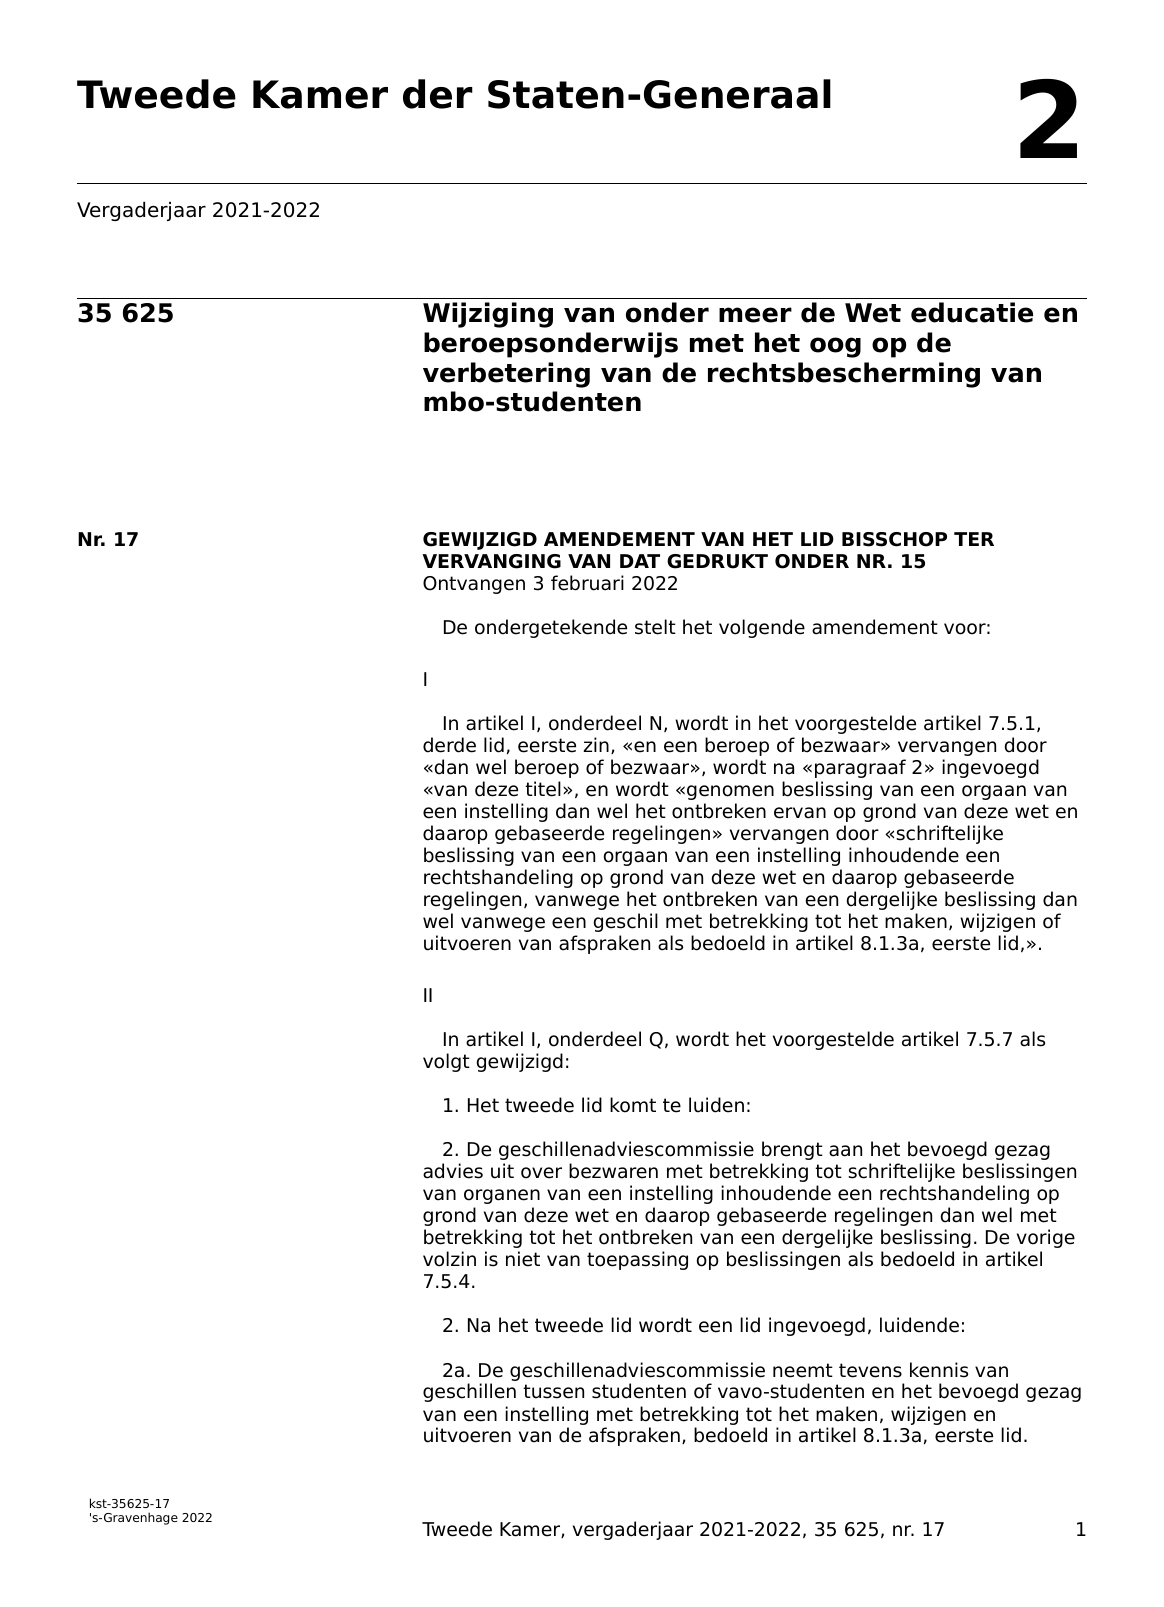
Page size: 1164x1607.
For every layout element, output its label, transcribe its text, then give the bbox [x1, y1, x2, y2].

text In artikel I, onderdeel Q, wordt het voorgestelde artikel 7.5.7 als volgt gewijzigd: [422, 1029, 1087, 1073]
text In artikel I, onderdeel N, wordt in het voorgestelde artikel 7.5.1, derde lid, eerste zin, «en een beroep of bezwaar» vervangen door «dan wel beroep of bezwaar», wordt na «paragraaf 2» ingevoegd «van deze titel», en wordt «genomen beslissing van een orgaan van een instelling dan wel het ontbreken ervan op grond van deze wet en daarop gebaseerde regelingen» vervangen door «schriftelijke beslissing van een orgaan van een instelling inhoudende een rechtshandeling op grond van deze wet en daarop gebaseerde regelingen, vanwege het ontbreken van een dergelijke beslissing dan wel vanwege een geschil met betrekking tot het maken, wijzigen of uitvoeren van afspraken als bedoeld in artikel 8.1.3a, eerste lid,». [422, 713, 1087, 955]
text 's-Gravenhage 2022 [88, 1511, 323, 1525]
subtitle Nr. 17 GEWIJZIGD AMENDEMENT VAN HET LID BISSCHOP TER VERVANGING VAN DAT GEDRUKT ONDER NR. 15 [77, 529, 1087, 573]
text kst-35625-17 [88, 1497, 323, 1511]
text Ontvangen 3 februari 2022 [422, 573, 1087, 595]
text De ondergetekende stelt het volgende amendement voor: [422, 617, 1087, 639]
table_cell Vergaderjaar 2021-2022 [77, 184, 1087, 298]
subtitle II [422, 985, 1087, 1007]
text 2a. De geschillenadviescommissie neemt tevens kennis van geschillen tussen studenten of vavo-studenten en het bevoegd gezag van een instelling met betrekking tot het maken, wijzigen en uitvoeren van de afspraken, bedoeld in artikel 8.1.3a, eerste lid. [422, 1359, 1087, 1447]
table_header Tweede Kamer der Staten-Generaal [77, 59, 886, 183]
text 2. De geschillenadviescommissie brengt aan het bevoegd gezag advies uit over bezwaren met betrekking tot schriftelijke beslissingen van organen van een instelling inhoudende een rechtshandeling op grond van deze wet en daarop gebaseerde regelingen dan wel met betrekking tot het ontbreken van een dergelijke beslissing. De vorige volzin is niet van toepassing op beslissingen als bedoeld in artikel 7.5.4. [422, 1139, 1087, 1293]
text 1. Het tweede lid komt te luiden: [422, 1095, 1087, 1117]
subtitle 35 625 Wijziging van onder meer de Wet educatie en beroepsonderwijs met het oog op de verbetering van de rechtsbescherming van mbo-studenten [77, 299, 1087, 418]
table_header 2 [886, 59, 1087, 183]
text 2. Na het tweede lid wordt een lid ingevoegd, luidende: [422, 1315, 1087, 1337]
subtitle I [422, 669, 1087, 691]
